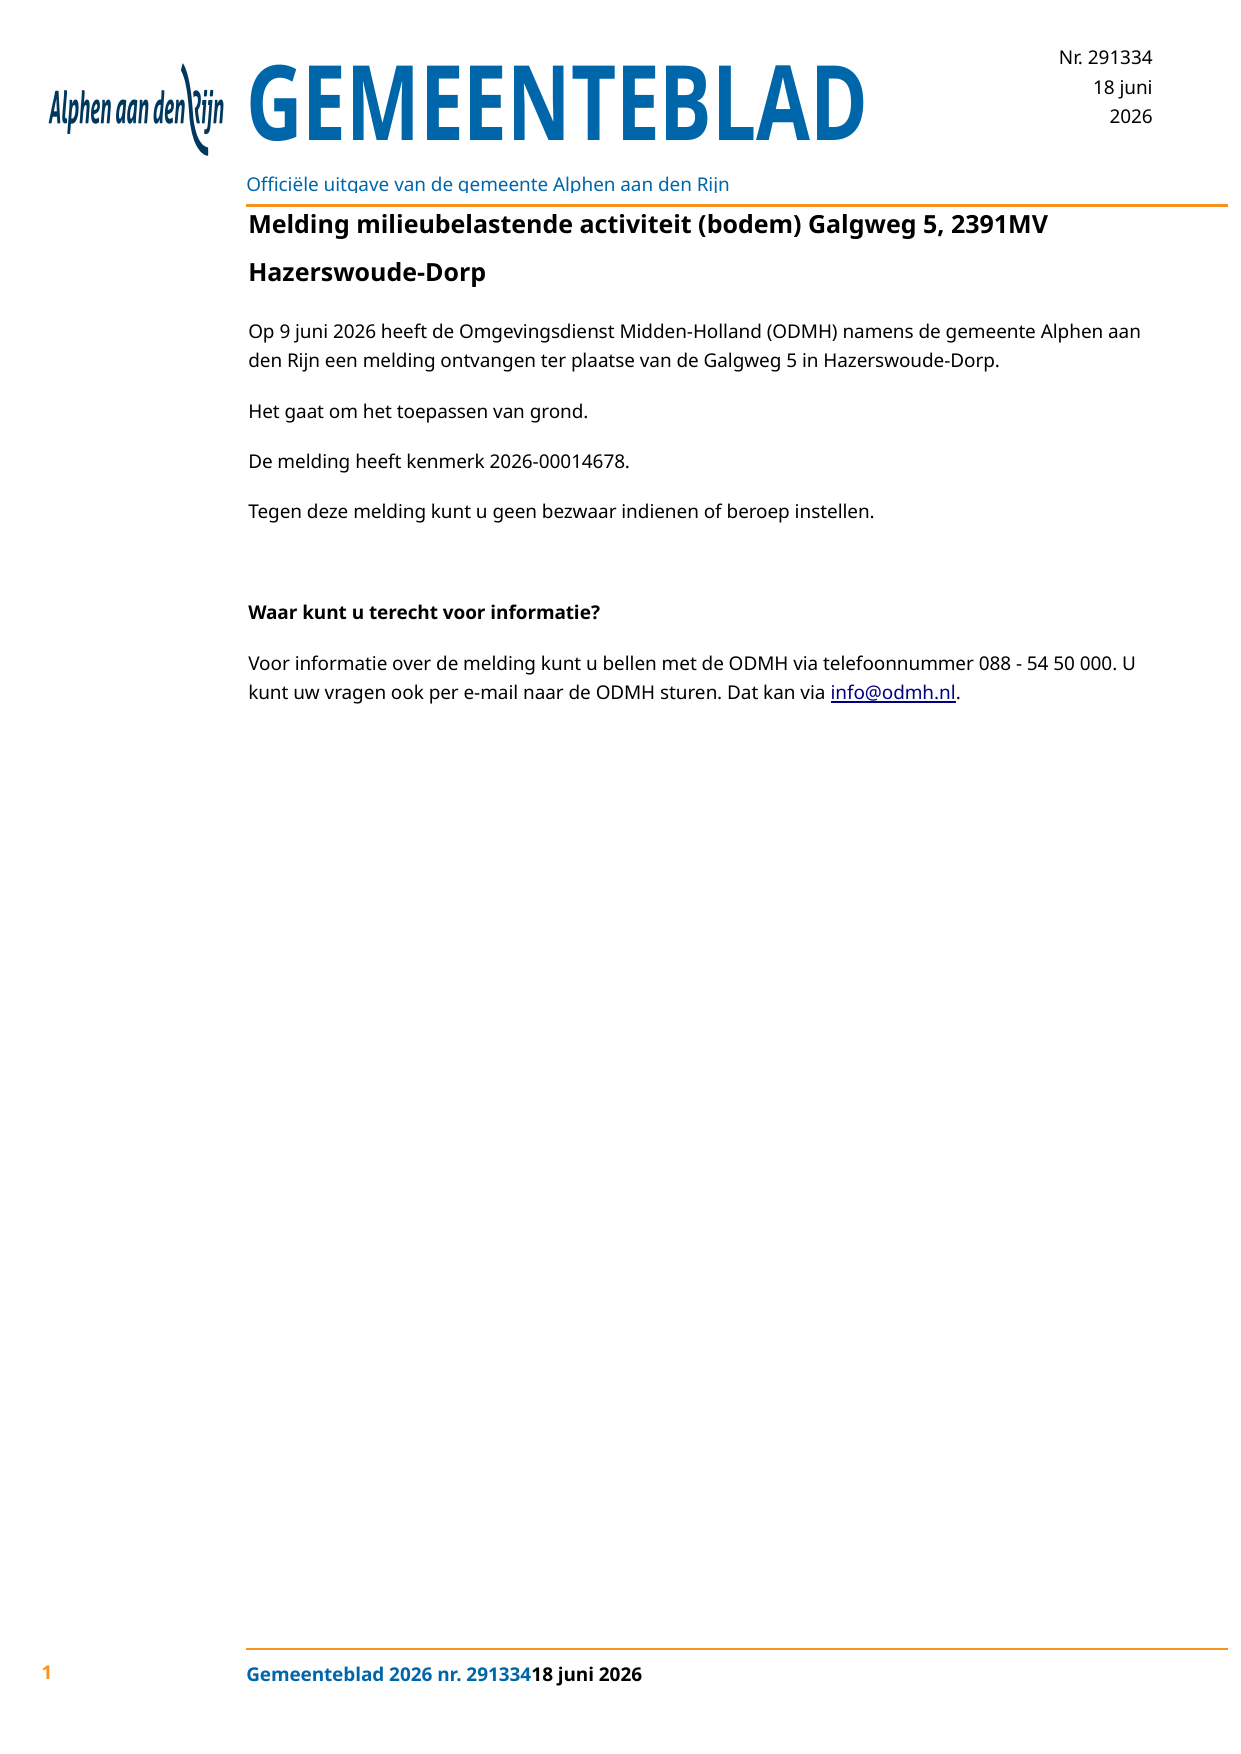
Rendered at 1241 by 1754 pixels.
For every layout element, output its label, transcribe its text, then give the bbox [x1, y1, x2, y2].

text De melding heeft kenmerk 2026-00014678. [248, 448, 1152, 474]
text Waar kunt u terecht voor informatie? [248, 599, 1152, 625]
text Op 9 juni 2026 heeft de Omgevingsdienst Midden-Holland (ODMH) namens de gemeente Alphen aan den Rijn een melding ontvangen ter plaatse van de Galgweg 5 in Hazerswoude-Dorp. [248, 318, 1152, 373]
picture [41, 47, 231, 172]
text Melding milieubelastende activiteit (bodem) Galgweg 5, 2391MV Hazerswoude-Dorp [248, 207, 1152, 288]
text Het gaat om het toepassen van grond. [248, 398, 1152, 424]
text Voor informatie over de melding kunt u bellen met de ODMH via telefoonnummer 088 - 54 50 000. U kunt uw vragen ook per e-mail naar de ODMH sturen. Dat kan via info@odmh.nl. [248, 650, 1152, 705]
text Tegen deze melding kunt u geen bezwaar indienen of beroep instellen. [248, 499, 1152, 524]
